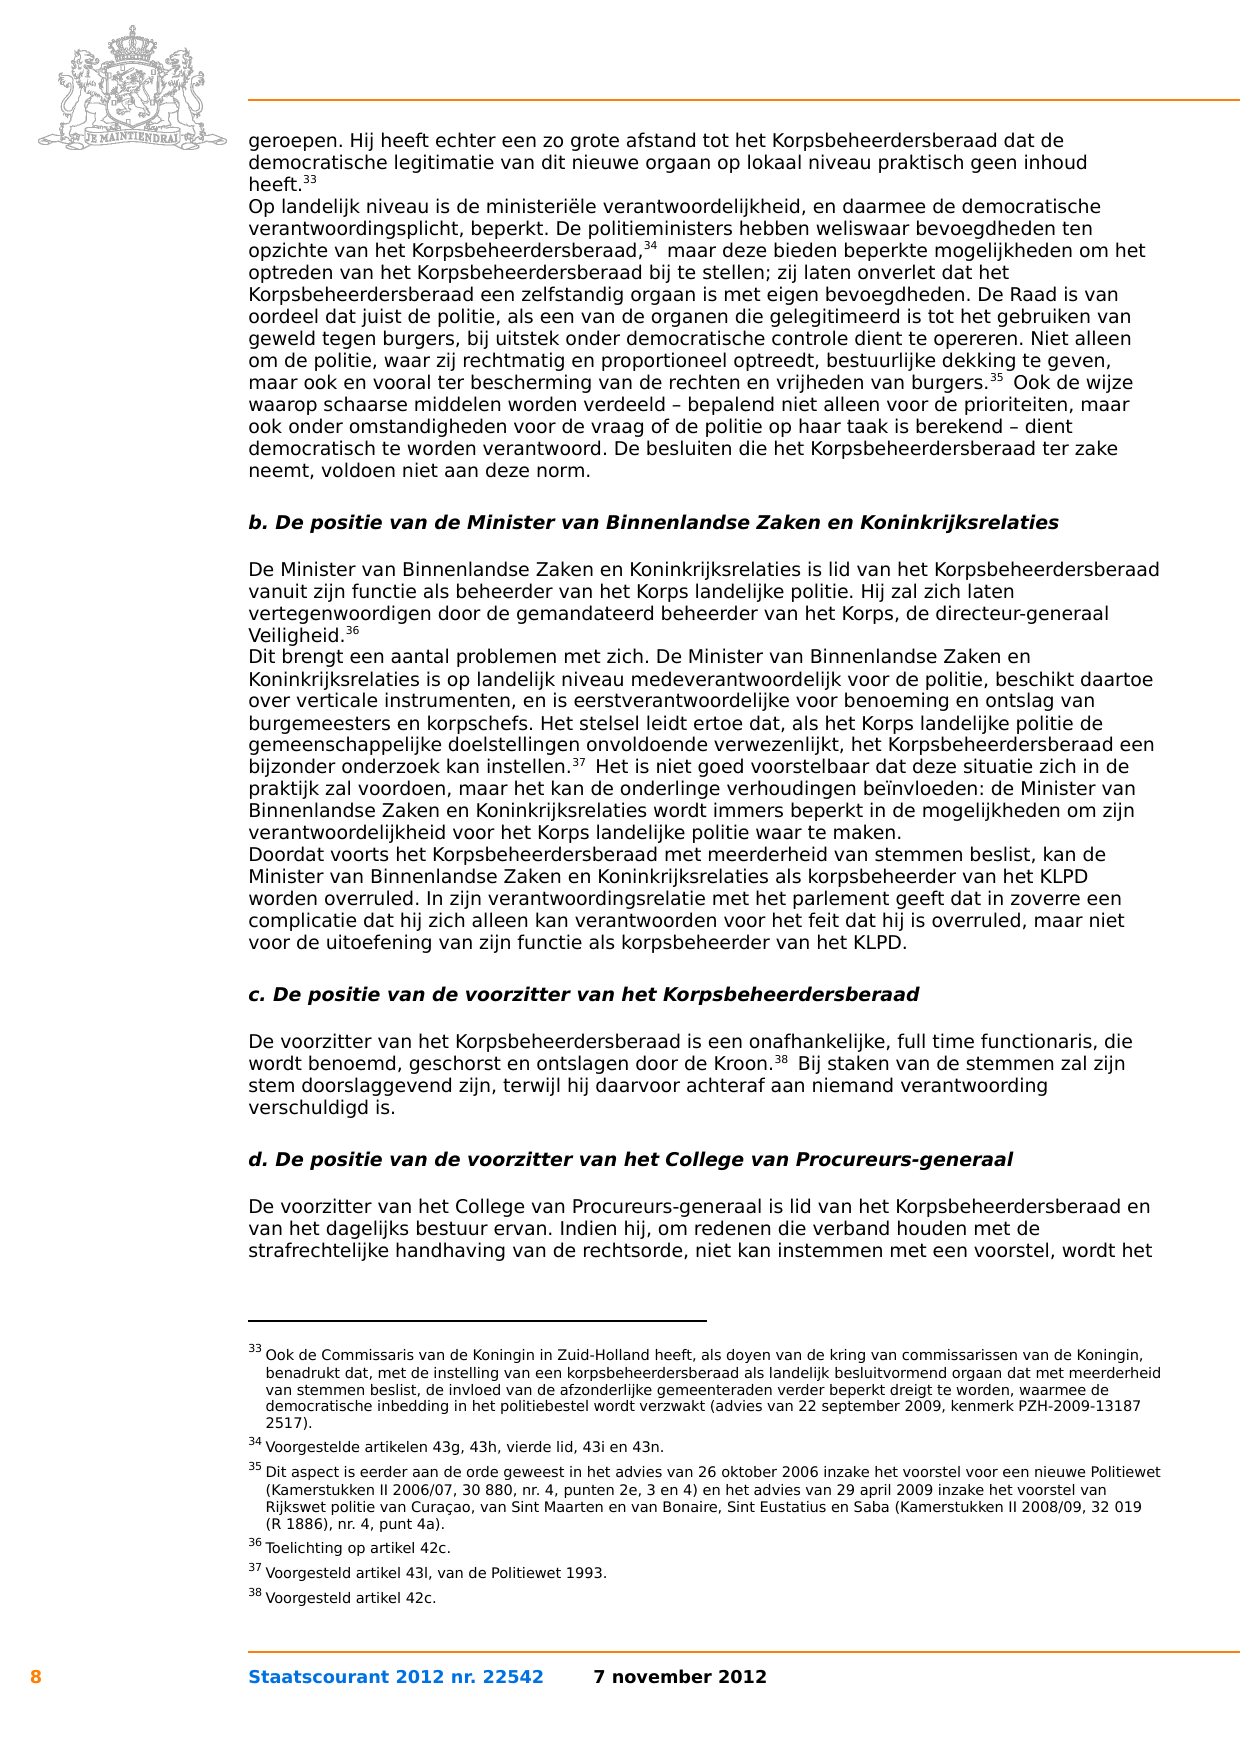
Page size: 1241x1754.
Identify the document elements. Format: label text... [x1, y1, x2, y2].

text Voorgestelde artikelen 43g, 43h, vierde lid, 43i en 43n. [248, 1435, 1163, 1457]
text De Minister van Binnenlandse Zaken en Koninkrijksrelaties is lid van het Korpsbeheerdersberaad vanuit zijn functie als beheerder van het Korps landelijke politie. Hij zal zich laten vertegenwoordigen door de gemandateerd beheerder van het Korps, de directeur-generaal Veiligheid. [248, 558, 1163, 646]
text Ook de Commissaris van de Koningin in Zuid-Holland heeft, als doyen van de kring van commissarissen van de Koningin, benadrukt dat, met de instelling van een korpsbeheerdersberaad als landelijk besluitvormend orgaan dat met meerderheid van stemmen beslist, de invloed van de afzonderlijke gemeenteraden verder beperkt dreigt te worden, waarmee de democratische inbedding in het politiebestel wordt verzwakt (advies van 22 september 2009, kenmerk PZH-2009-13187 2517). [248, 1343, 1163, 1432]
text De voorzitter van het College van Procureurs-generaal is lid van het Korpsbeheerdersberaad en van het dagelijks bestuur ervan. Indien hij, om redenen die verband houden met de strafrechtelijke handhaving van de rechtsorde, niet kan instemmen met een voorstel, wordt het [248, 1196, 1163, 1262]
text Voorgesteld artikel 43l, van de Politiewet 1993. [248, 1561, 1163, 1583]
text Dit brengt een aantal problemen met zich. De Minister van Binnenlandse Zaken en Koninkrijksrelaties is op landelijk niveau medeverantwoordelijk voor de politie, beschikt daartoe over verticale instrumenten, en is eerstverantwoordelijke voor benoeming en ontslag van burgemeesters en korpschefs. Het stelsel leidt ertoe dat, als het Korps landelijke politie de gemeenschappelijke doelstellingen onvoldoende verwezenlijkt, het Korpsbeheerdersberaad een bijzonder onderzoek kan instellen. Het is niet goed voorstelbaar dat deze situatie zich in de praktijk zal voordoen, maar het kan de onderlinge verhoudingen beïnvloeden: de Minister van Binnenlandse Zaken en Koninkrijksrelaties wordt immers beperkt in de mogelijkheden om zijn verantwoordelijkheid voor het Korps landelijke politie waar te maken. [248, 646, 1163, 844]
picture [38, 25, 227, 150]
text Op landelijk niveau is de ministeriële verantwoordelijkheid, en daarmee de democratische verantwoordingsplicht, beperkt. De politieministers hebben weliswaar bevoegdheden ten opzichte van het Korpsbeheerdersberaad, maar deze bieden beperkte mogelijkheden om het optreden van het Korpsbeheerdersberaad bij te stellen; zij laten onverlet dat het Korpsbeheerdersberaad een zelfstandig orgaan is met eigen bevoegdheden. De Raad is van oordeel dat juist de politie, als een van de organen die gelegitimeerd is tot het gebruiken van geweld tegen burgers, bij uitstek onder democratische controle dient te opereren. Niet alleen om de politie, waar zij rechtmatig en proportioneel optreedt, bestuurlijke dekking te geven, maar ook en vooral ter bescherming van de rechten en vrijheden van burgers. Ook de wijze waarop schaarse middelen worden verdeeld – bepalend niet alleen voor de prioriteiten, maar ook onder omstandigheden voor de vraag of de politie op haar taak is berekend – dient democratisch te worden verantwoord. De besluiten die het Korpsbeheerdersberaad ter zake neemt, voldoen niet aan deze norm. [248, 196, 1163, 482]
subtitle c. De positie van de voorzitter van het Korpsbeheerdersberaad [248, 984, 1163, 1006]
subtitle d. De positie van de voorzitter van het College van Procureurs-generaal [248, 1149, 1163, 1171]
text geroepen. Hij heeft echter een zo grote afstand tot het Korpsbeheerdersberaad dat de democratische legitimatie van dit nieuwe orgaan op lokaal niveau praktisch geen inhoud heeft. [248, 130, 1163, 196]
subtitle b. De positie van de Minister van Binnenlandse Zaken en Koninkrijksrelaties [248, 512, 1163, 533]
text Toelichting op artikel 42c. [248, 1536, 1163, 1558]
text Voorgesteld artikel 42c. [248, 1586, 1163, 1608]
text De voorzitter van het Korpsbeheerdersberaad is een onafhankelijke, full time functionaris, die wordt benoemd, geschorst en ontslagen door de Kroon. Bij staken van de stemmen zal zijn stem doorslaggevend zijn, terwijl hij daarvoor achteraf aan niemand verantwoording verschuldigd is. [248, 1031, 1163, 1119]
text Dit aspect is eerder aan de orde geweest in het advies van 26 oktober 2006 inzake het voorstel voor een nieuwe Politiewet (Kamerstukken II 2006/07, 30 880, nr. 4, punten 2e, 3 en 4) en het advies van 29 april 2009 inzake het voorstel van Rijkswet politie van Curaçao, van Sint Maarten en van Bonaire, Sint Eustatius en Saba (Kamerstukken II 2008/09, 32 019 (R 1886), nr. 4, punt 4a). [248, 1460, 1163, 1533]
text Doordat voorts het Korpsbeheerdersberaad met meerderheid van stemmen beslist, kan de Minister van Binnenlandse Zaken en Koninkrijksrelaties als korpsbeheerder van het KLPD worden overruled. In zijn verantwoordingsrelatie met het parlement geeft dat in zoverre een complicatie dat hij zich alleen kan verantwoorden voor het feit dat hij is overruled, maar niet voor de uitoefening van zijn functie als korpsbeheerder van het KLPD. [248, 844, 1163, 954]
